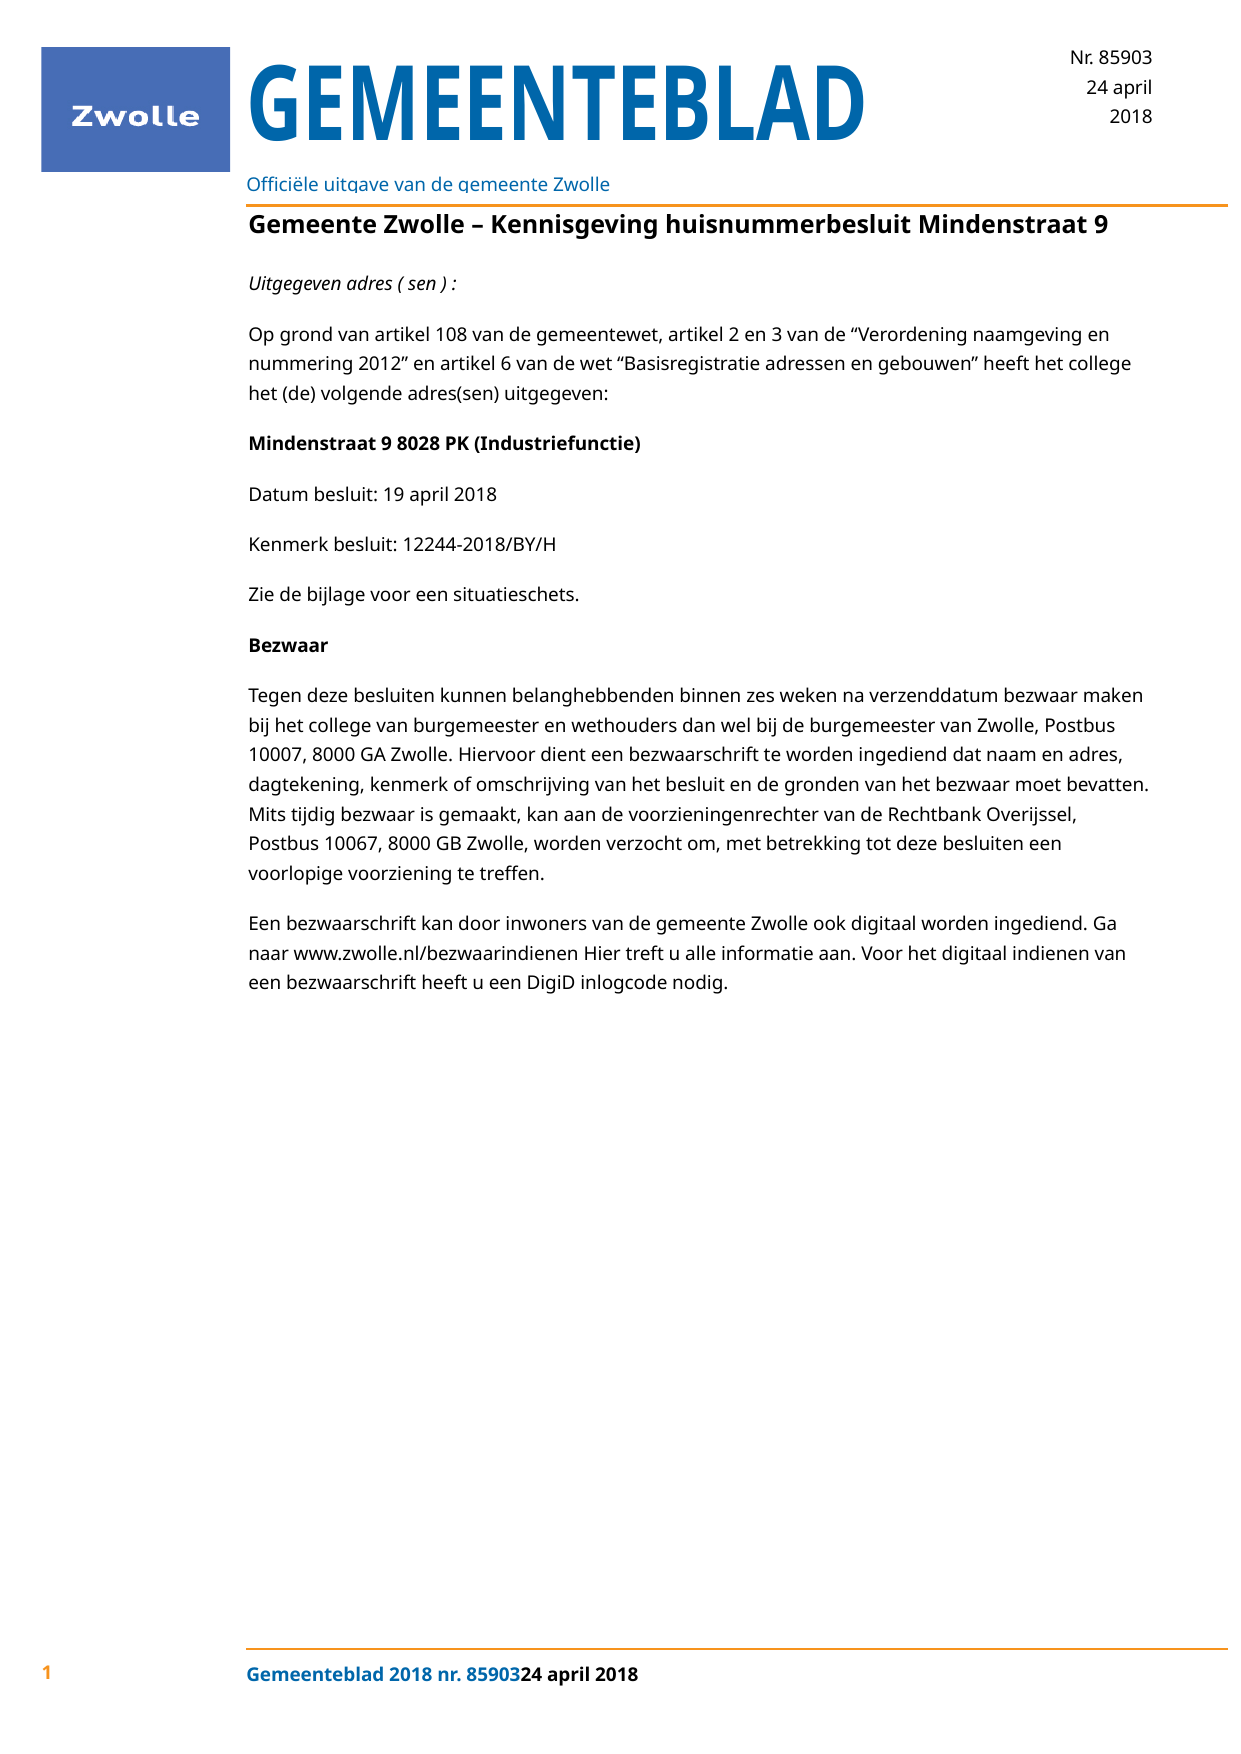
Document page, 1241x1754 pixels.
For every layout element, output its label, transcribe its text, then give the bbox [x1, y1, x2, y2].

text Kenmerk besluit: 12244-2018/BY/H [248, 531, 1152, 557]
picture [41, 47, 231, 172]
text Op grond van artikel 108 van de gemeentewet, artikel 2 en 3 van de “Verordening naamgeving en nummering 2012” en artikel 6 van de wet “Basisregistratie adressen en gebouwen” heeft het college het (de) volgende adres(sen) uitgegeven: [248, 321, 1152, 406]
text Uitgegeven adres ( sen ) : [248, 270, 1152, 296]
text Zie de bijlage voor een situatieschets. [248, 582, 1152, 607]
text Mindenstraat 9 8028 PK (Industriefunctie) [248, 430, 1152, 456]
text Datum besluit: 19 april 2018 [248, 481, 1152, 506]
text Bezwaar [248, 632, 1152, 658]
text Gemeente Zwolle – Kennisgeving huisnummerbesluit Mindenstraat 9 [248, 207, 1152, 241]
text Een bezwaarschrift kan door inwoners van de gemeente Zwolle ook digitaal worden ingediend. Ga naar www.zwolle.nl/bezwaarindienen Hier treft u alle informatie aan. Voor het digitaal indienen van een bezwaarschrift heeft u een DigiD inlogcode nodig. [248, 910, 1152, 995]
text Tegen deze besluiten kunnen belanghebbenden binnen zes weken na verzenddatum bezwaar maken bij het college van burgemeester en wethouders dan wel bij de burgemeester van Zwolle, Postbus 10007, 8000 GA Zwolle. Hiervoor dient een bezwaarschrift te worden ingediend dat naam en adres, dagtekening, kenmerk of omschrijving van het besluit en de gronden van het bezwaar moet bevatten. Mits tijdig bezwaar is gemaakt, kan aan de voorzieningenrechter van de Rechtbank Overijssel, Postbus 10067, 8000 GB Zwolle, worden verzocht om, met betrekking tot deze besluiten een voorlopige voorziening te treffen. [248, 682, 1152, 886]
